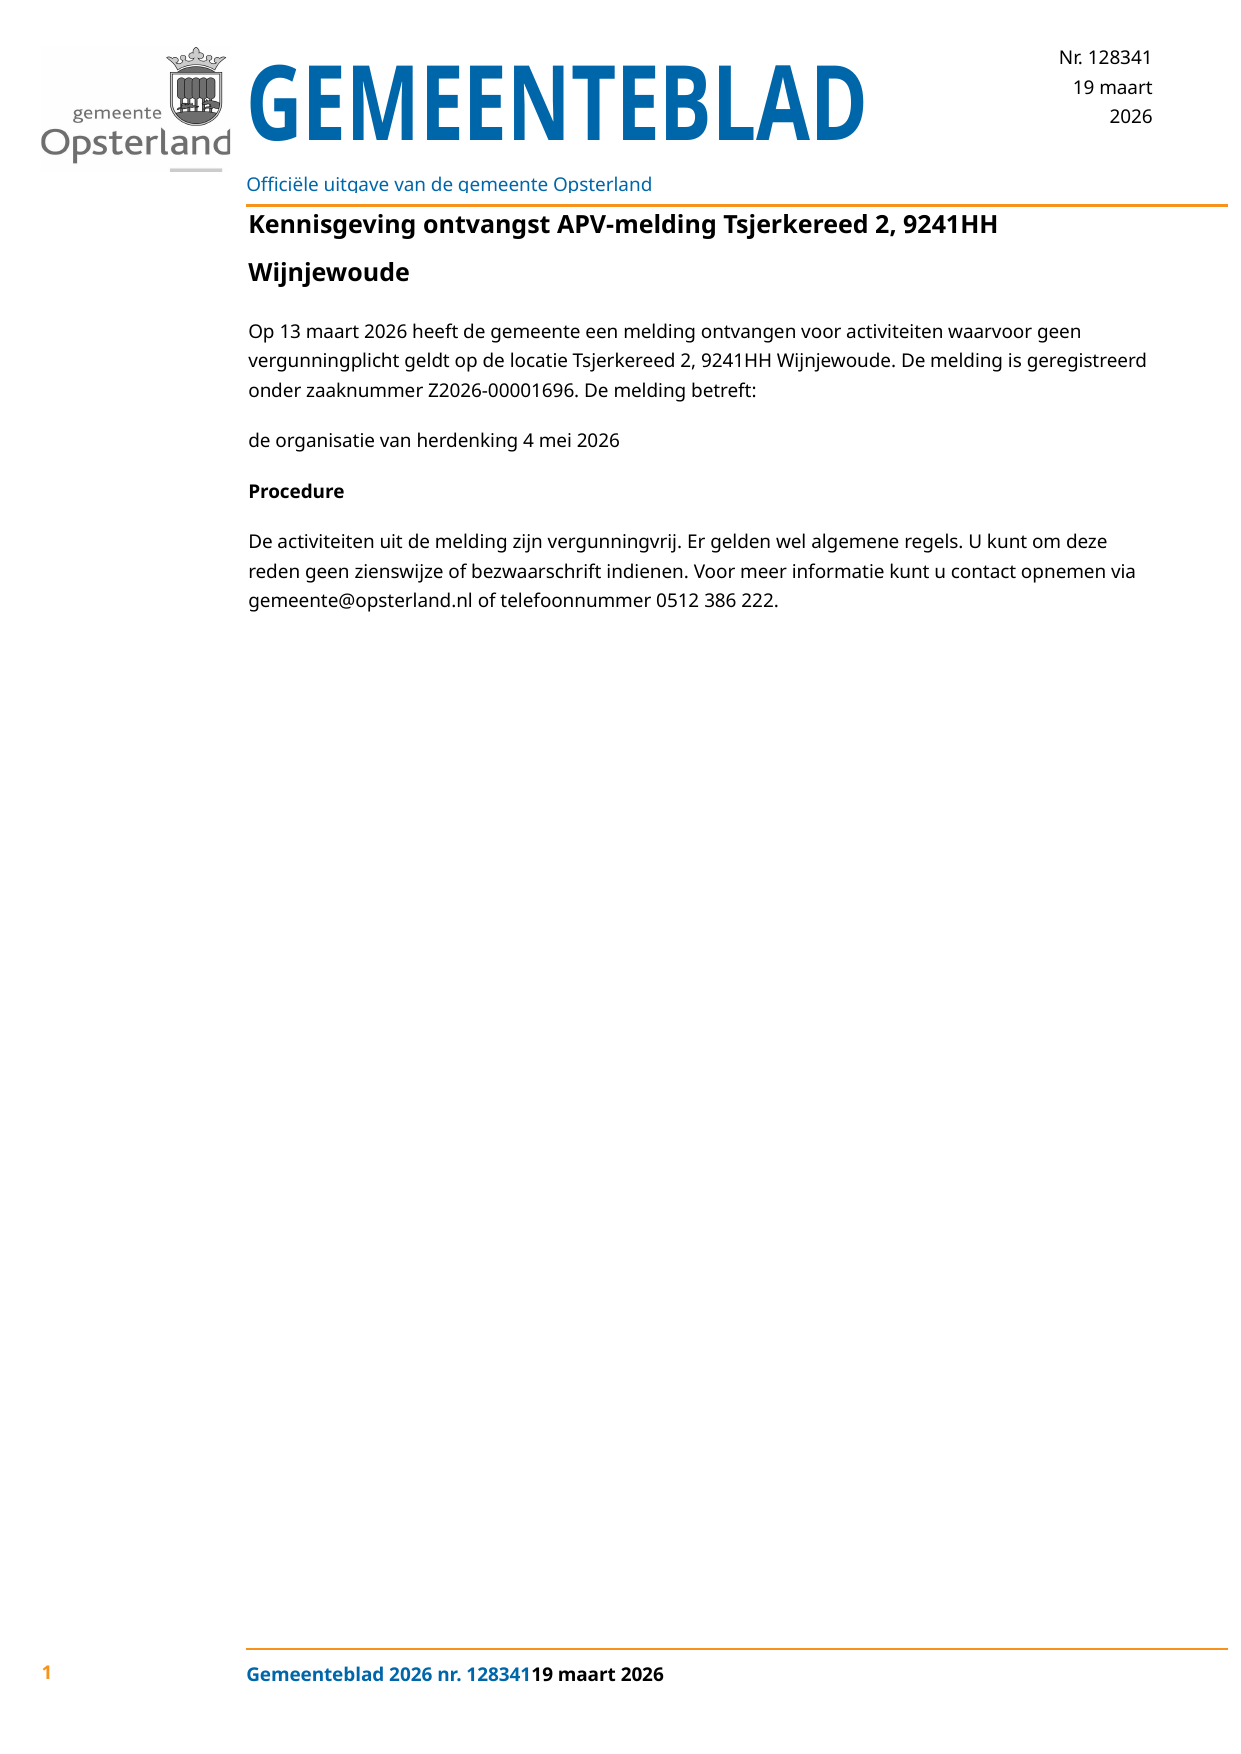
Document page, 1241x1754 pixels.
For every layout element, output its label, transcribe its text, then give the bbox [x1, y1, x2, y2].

text de organisatie van herdenking 4 mei 2026 [248, 427, 1152, 453]
picture [41, 47, 231, 172]
text Op 13 maart 2026 heeft de gemeente een melding ontvangen voor activiteiten waarvoor geen vergunningplicht geldt op de locatie Tsjerkereed 2, 9241HH Wijnjewoude. De melding is geregistreerd onder zaaknummer Z2026-00001696. De melding betreft: [248, 318, 1152, 403]
text Kennisgeving ontvangst APV-melding Tsjerkereed 2, 9241HH Wijnjewoude [248, 207, 1152, 288]
text Procedure [248, 478, 1152, 504]
text De activiteiten uit de melding zijn vergunningvrij. Er gelden wel algemene regels. U kunt om deze reden geen zienswijze of bezwaarschrift indienen. Voor meer informatie kunt u contact opnemen via gemeente@opsterland.nl of telefoonnummer 0512 386 222. [248, 528, 1152, 613]
